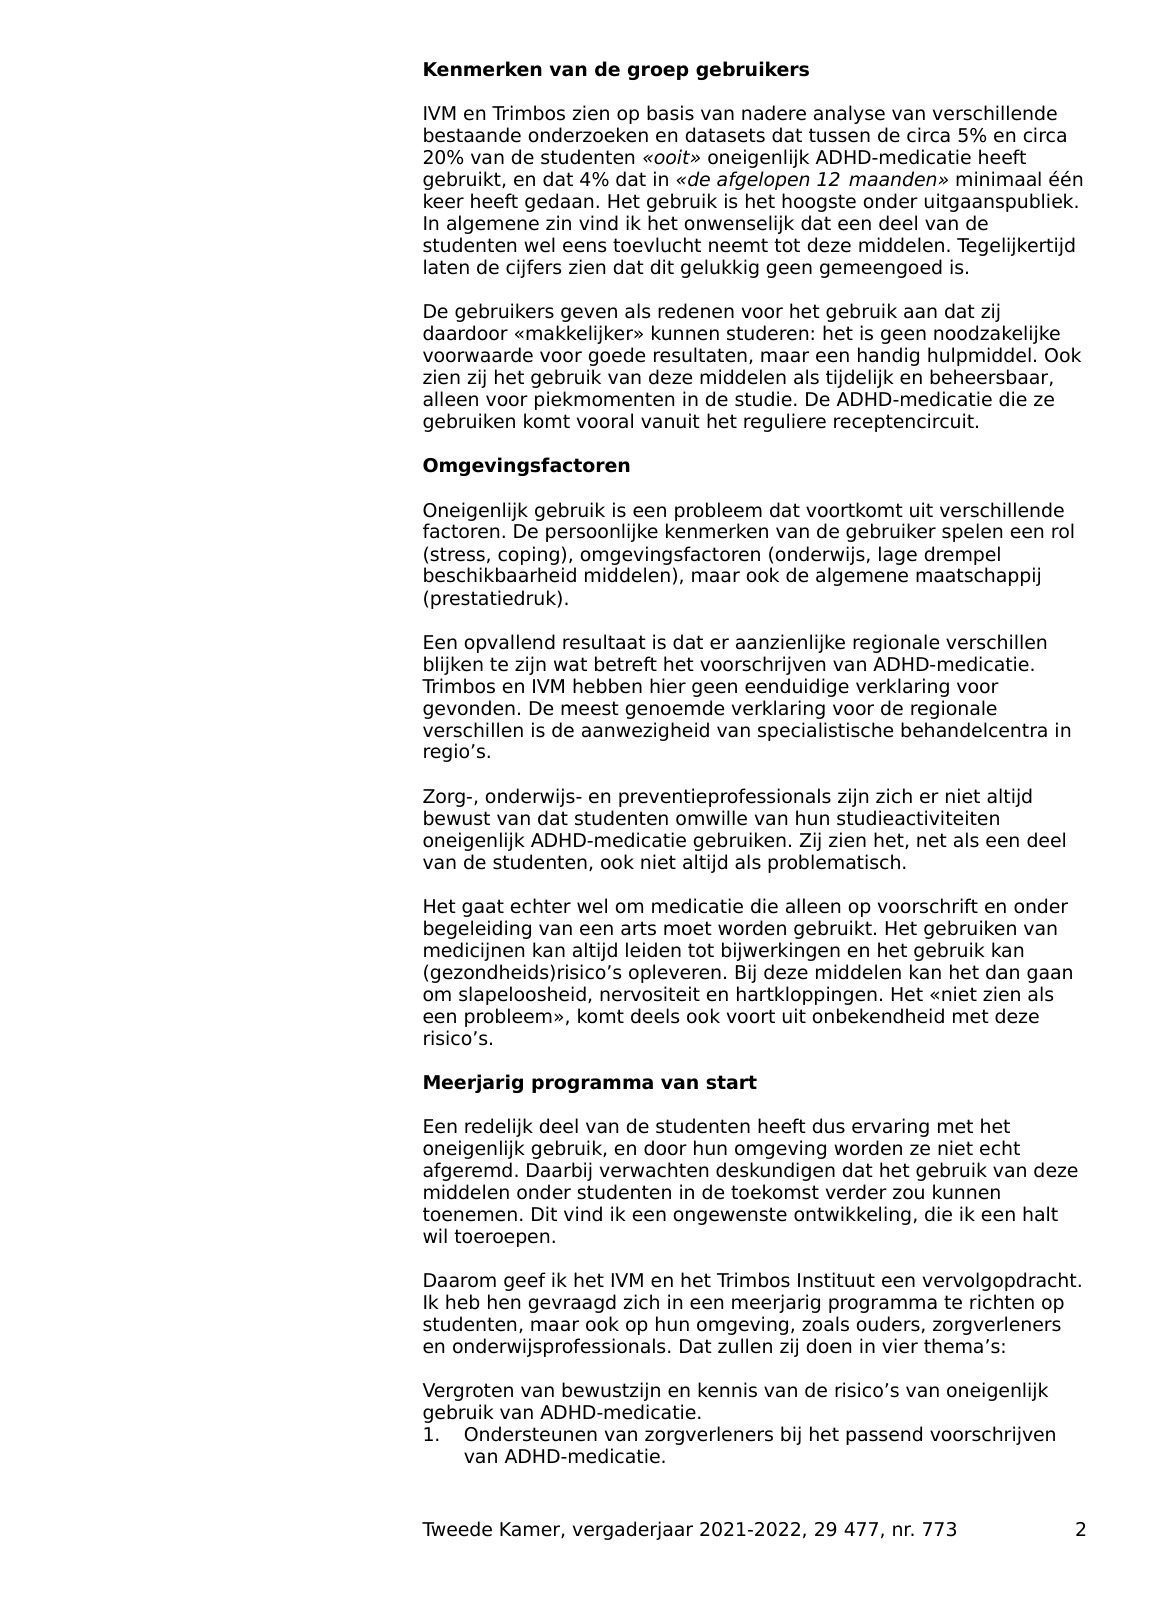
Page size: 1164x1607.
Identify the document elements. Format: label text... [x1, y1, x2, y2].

text Zorg-, onderwijs- en preventieprofessionals zijn zich er niet altijd bewust van dat studenten omwille van hun studieactiviteiten oneigenlijk ADHD-medicatie gebruiken. Zij zien het, net als een deel van de studenten, ook niet altijd als problematisch. [422, 786, 1087, 873]
subtitle Omgevingsfactoren [422, 455, 1087, 477]
text Een opvallend resultaat is dat er aanzienlijke regionale verschillen blijken te zijn wat betreft het voorschrijven van ADHD-medicatie. Trimbos en IVM hebben hier geen eenduidige verklaring voor gevonden. De meest genoemde verklaring voor de regionale verschillen is de aanwezigheid van specialistische behandelcentra in regio’s. [422, 632, 1087, 763]
text Vergroten van bewustzijn en kennis van de risico’s van oneigenlijk gebruik van ADHD-medicatie. [422, 1380, 1087, 1424]
text Daarom geef ik het IVM en het Trimbos Instituut een vervolgopdracht. Ik heb hen gevraagd zich in een meerjarig programma te richten op studenten, maar ook op hun omgeving, zoals ouders, zorgverleners en onderwijsprofessionals. Dat zullen zij doen in vier thema’s: [422, 1270, 1087, 1358]
text De gebruikers geven als redenen voor het gebruik aan dat zij daardoor «makkelijker» kunnen studeren: het is geen noodzakelijke voorwaarde voor goede resultaten, maar een handig hulpmiddel. Ook zien zij het gebruik van deze middelen als tijdelijk en beheersbaar, alleen voor piekmomenten in de studie. De ADHD-medicatie die ze gebruiken komt vooral vanuit het reguliere receptencircuit. [422, 301, 1087, 433]
text Het gaat echter wel om medicatie die alleen op voorschrift en onder begeleiding van een arts moet worden gebruikt. Het gebruiken van medicijnen kan altijd leiden tot bijwerkingen en het gebruik kan (gezondheids)risico’s opleveren. Bij deze middelen kan het dan gaan om slapeloosheid, nervositeit en hartkloppingen. Het «niet zien als een probleem», komt deels ook voort uit onbekendheid met deze risico’s. [422, 896, 1087, 1049]
text Een redelijk deel van de studenten heeft dus ervaring met het oneigenlijk gebruik, en door hun omgeving worden ze niet echt afgeremd. Daarbij verwachten deskundigen dat het gebruik van deze middelen onder studenten in de toekomst verder zou kunnen toenemen. Dit vind ik een ongewenste ontwikkeling, die ik een halt wil toeroepen. [422, 1116, 1087, 1248]
subtitle Meerjarig programma van start [422, 1072, 1087, 1094]
text IVM en Trimbos zien op basis van nadere analyse van verschillende bestaande onderzoeken en datasets dat tussen de circa 5% en circa 20% van de studenten «ooit» oneigenlijk ADHD-medicatie heeft gebruikt, en dat 4% dat in «de afgelopen 12 maanden» minimaal één keer heeft gedaan. Het gebruik is het hoogste onder uitgaanspubliek. In algemene zin vind ik het onwenselijk dat een deel van de studenten wel eens toevlucht neemt tot deze middelen. Tegelijkertijd laten de cijfers zien dat dit gelukkig geen gemeengoed is. [422, 103, 1087, 279]
subtitle Kenmerken van de groep gebruikers [422, 59, 1087, 81]
text Oneigenlijk gebruik is een probleem dat voortkomt uit verschillende factoren. De persoonlijke kenmerken van de gebruiker spelen een rol (stress, coping), omgevingsfactoren (onderwijs, lage drempel beschikbaarheid middelen), maar ook de algemene maatschappij (prestatiedruk). [422, 499, 1087, 609]
text 1. Ondersteunen van zorgverleners bij het passend voorschrijven van ADHD-medicatie. [422, 1424, 1087, 1468]
